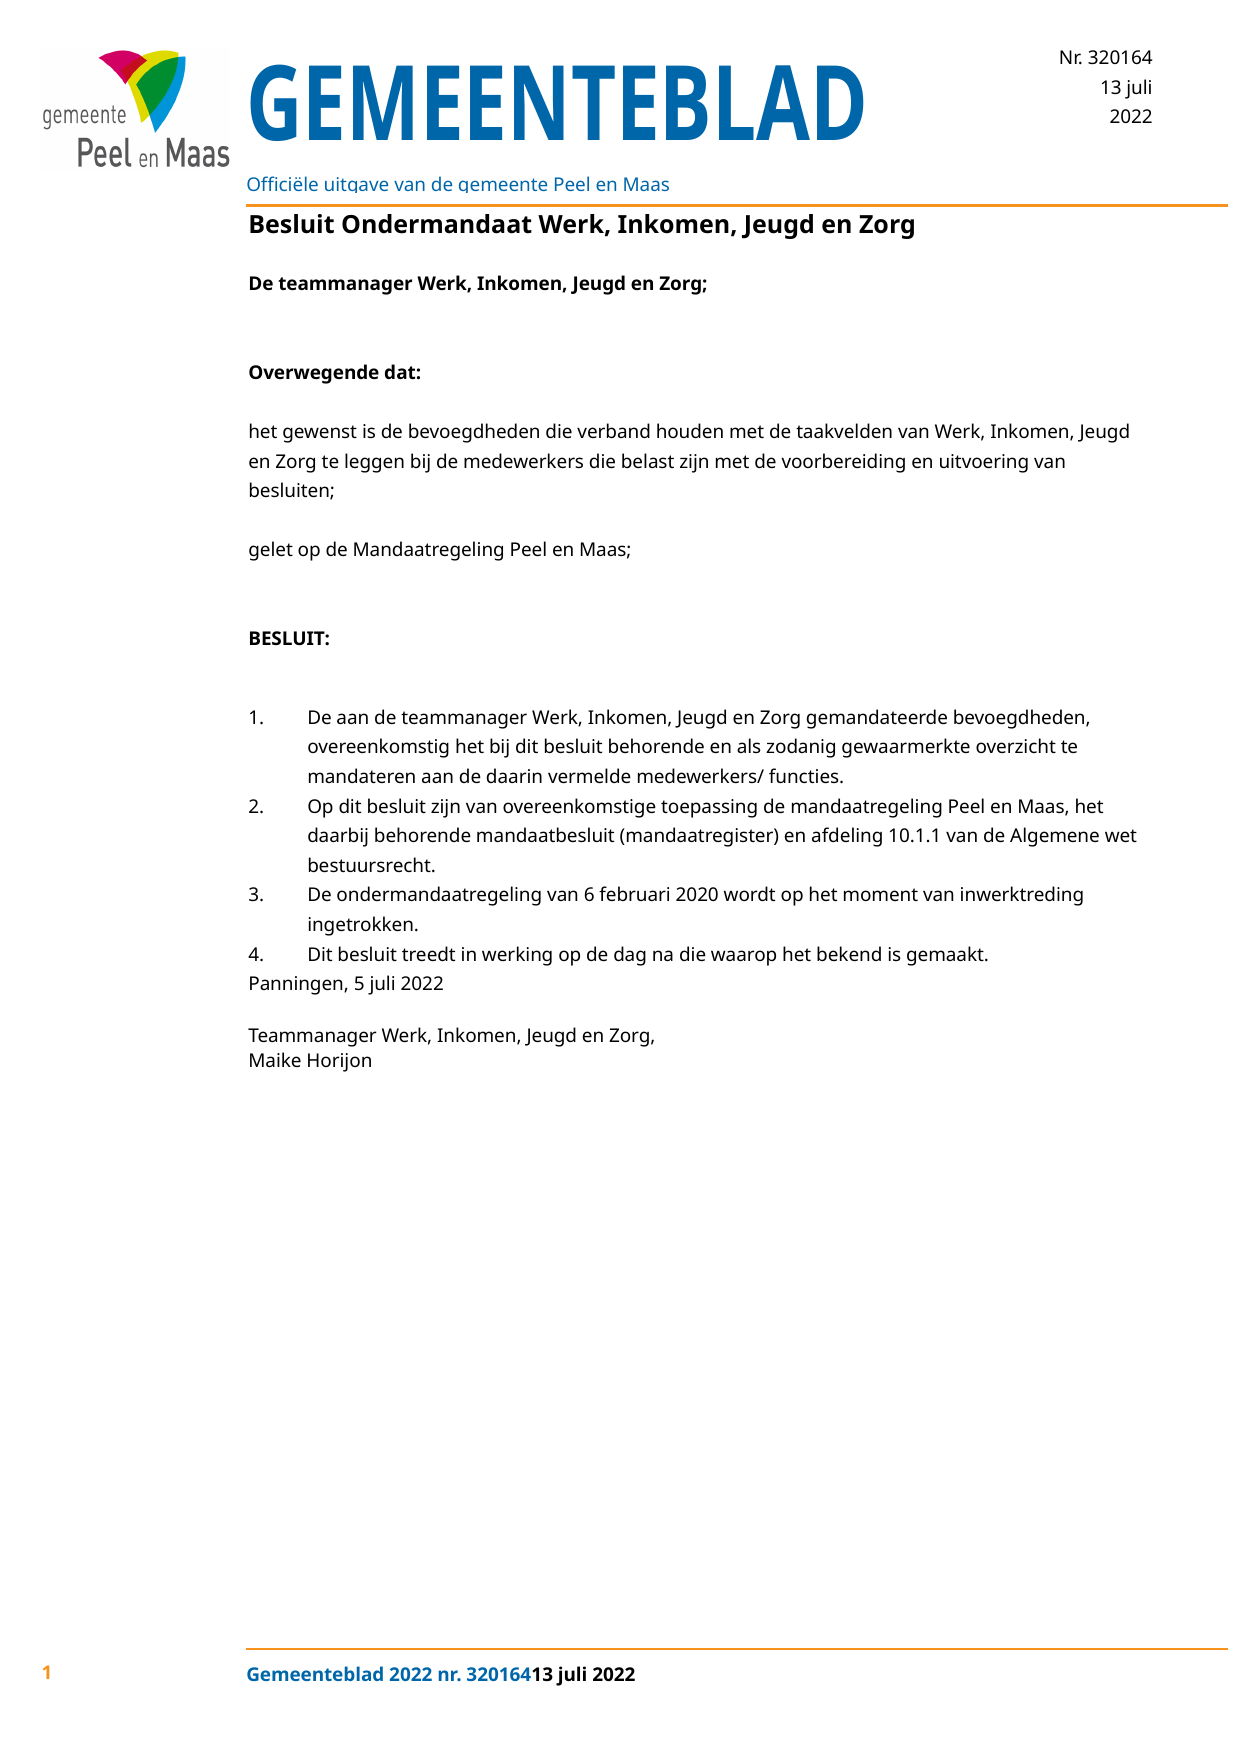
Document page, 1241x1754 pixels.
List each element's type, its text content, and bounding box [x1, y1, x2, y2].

text BESLUIT: [248, 625, 1152, 651]
text Maike Horijon [248, 1048, 1152, 1073]
text Besluit Ondermandaat Werk, Inkomen, Jeugd en Zorg [248, 207, 1152, 241]
picture [41, 47, 231, 172]
text Overwegende dat: [248, 359, 1152, 385]
text gelet op de Mandaatregeling Peel en Maas; [248, 537, 1152, 562]
text Teammanager Werk, Inkomen, Jeugd en Zorg, [248, 1022, 1152, 1048]
text Panningen, 5 juli 2022 [248, 970, 1152, 996]
list Dit besluit treedt in werking op de dag na die waarop het bekend is gemaakt. [248, 941, 1152, 967]
list Op dit besluit zijn van overeenkomstige toepassing de mandaatregeling Peel en Maas, het daarbij behorende mandaatbesluit (mandaatregister) en afdeling 10.1.1 van de Algemene wet bestuursrecht. [248, 793, 1152, 878]
list De aan de teammanager Werk, Inkomen, Jeugd en Zorg gemandateerde bevoegdheden, overeenkomstig het bij dit besluit behorende en als zodanig gewaarmerkte overzicht te mandateren aan de daarin vermelde medewerkers/ functies. [248, 704, 1152, 789]
text De teammanager Werk, Inkomen, Jeugd en Zorg; [248, 270, 1152, 296]
list De ondermandaatregeling van 6 februari 2020 wordt op het moment van inwerktreding ingetrokken. [248, 882, 1152, 937]
text het gewenst is de bevoegdheden die verband houden met de taakvelden van Werk, Inkomen, Jeugd en Zorg te leggen bij de medewerkers die belast zijn met de voorbereiding en uitvoering van besluiten; [248, 418, 1152, 503]
